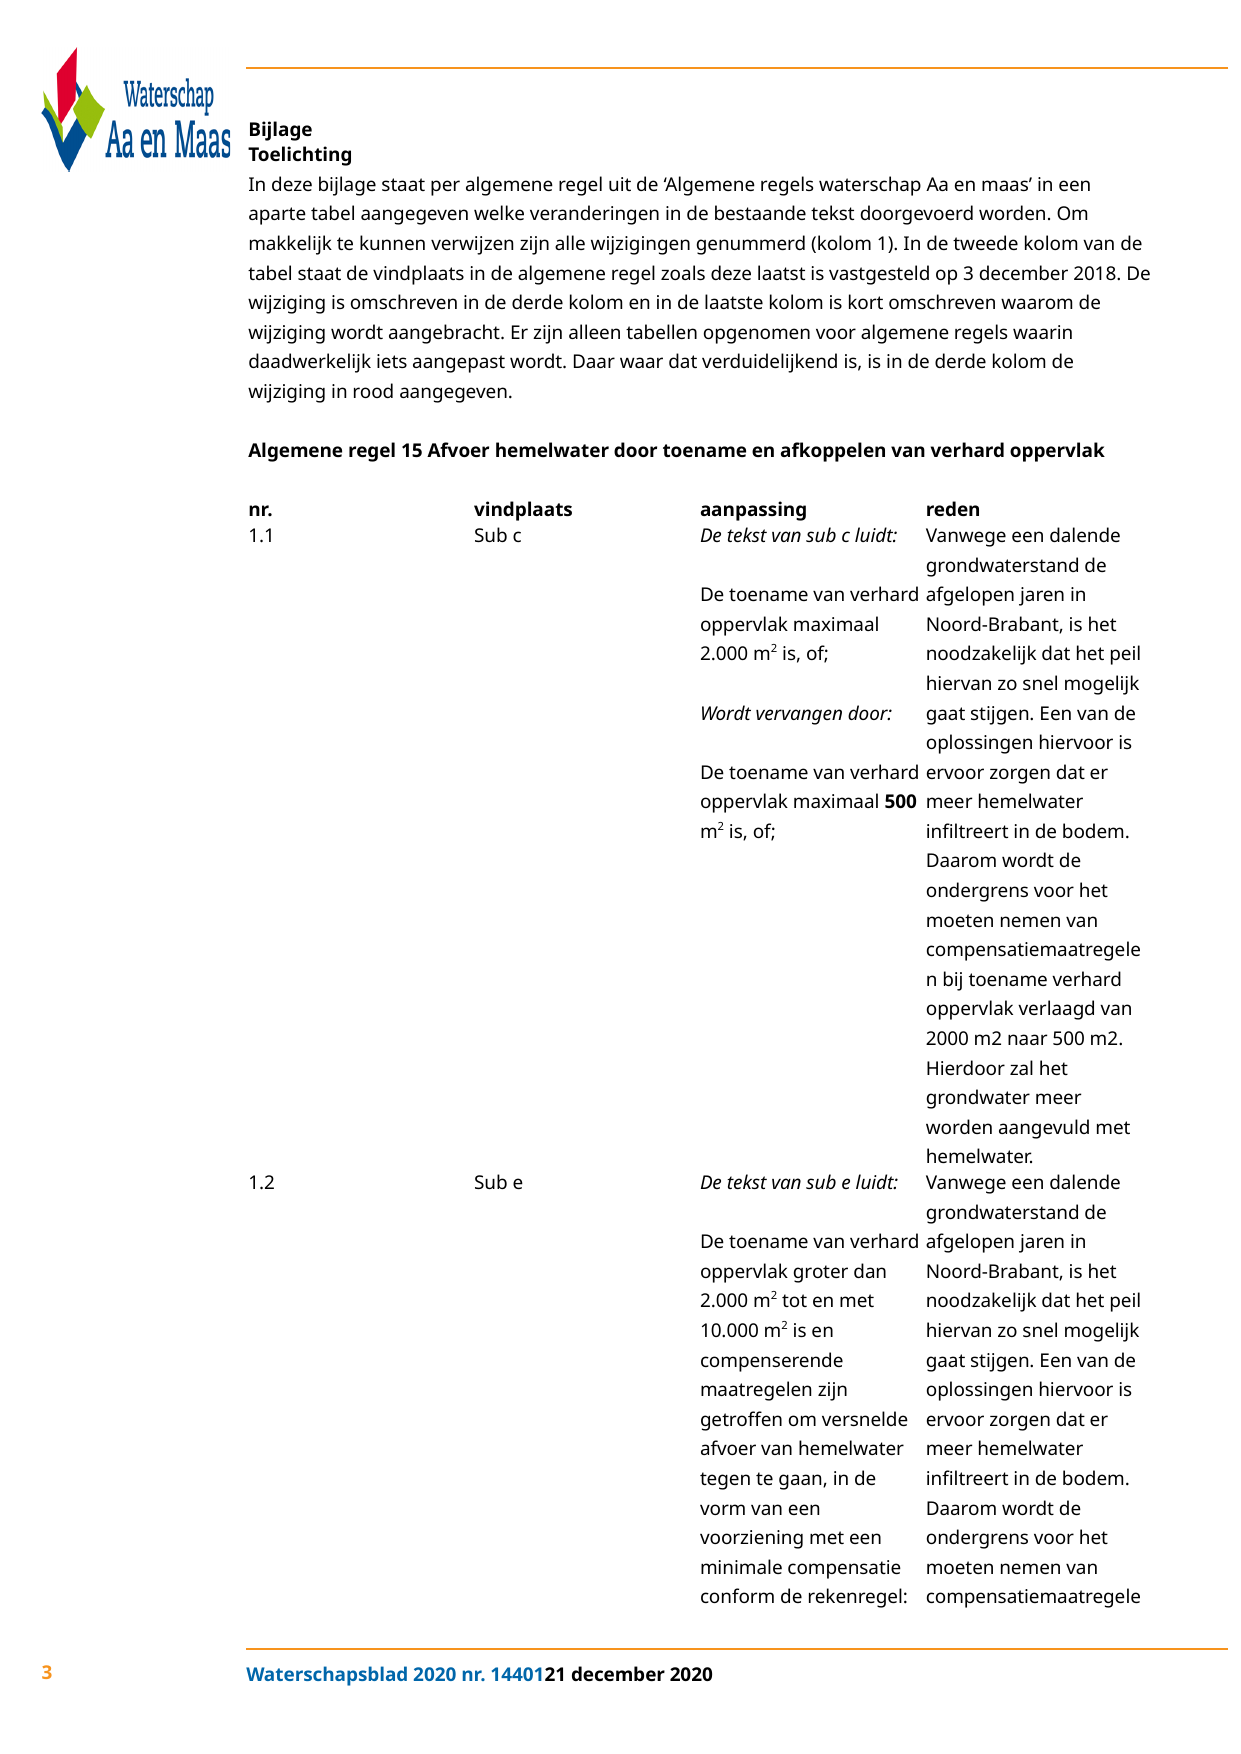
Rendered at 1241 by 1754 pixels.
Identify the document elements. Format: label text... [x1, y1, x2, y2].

table_cell De tekst van sub e luidt: De toename van verhard oppervlak groter dan 2.000 m2 tot en met 10.000 m2 is en compenserende maatregelen zijn getroffen om versnelde afvoer van hemelwater tegen te gaan, in de vorm van een voorziening met een minimale compensatie conform de rekenregel: [700, 1169, 926, 1609]
table_cell Vanwege een dalende grondwaterstand de afgelopen jaren in Noord-Brabant, is het noodzakelijk dat het peil hiervan zo snel mogelijk gaat stijgen. Een van de oplossingen hiervoor is ervoor zorgen dat er meer hemelwater infiltreert in de bodem. Daarom wordt de ondergrens voor het moeten nemen van compensatiemaatregelen bij toename verhard oppervlak verlaagd van 2000 m2 naar 500 m2. Hierdoor zal het grondwater meer worden aangevuld met hemelwater. [926, 522, 1152, 1169]
table_cell Sub e [474, 1169, 700, 1609]
table_header vindplaats [474, 497, 700, 522]
text In deze bijlage staat per algemene regel uit de ‘Algemene regels waterschap Aa en maas’ in een aparte tabel aangegeven welke veranderingen in de bestaande tekst doorgevoerd worden. Om makkelijk te kunnen verwijzen zijn alle wijzigingen genummerd (kolom 1). In de tweede kolom van de tabel staat de vindplaats in de algemene regel zoals deze laatst is vastgesteld op 3 december 2018. De wijziging is omschreven in de derde kolom en in de laatste kolom is kort omschreven waarom de wijziging wordt aangebracht. Er zijn alleen tabellen opgenomen voor algemene regels waarin daadwerkelijk iets aangepast wordt. Daar waar dat verduidelijkend is, is in de derde kolom de wijziging in rood aangegeven. [248, 171, 1152, 404]
text Bijlage [248, 116, 1152, 141]
table_header nr. [248, 497, 474, 522]
table_header aanpassing [700, 497, 926, 522]
table_cell De tekst van sub c luidt: De toename van verhard oppervlak maximaal 2.000 m2 is, of; Wordt vervangen door: De toename van verhard oppervlak maximaal 500 m2 is, of; [700, 522, 926, 1169]
table_header reden [926, 497, 1152, 522]
table_cell 1.1 [248, 522, 474, 1169]
picture [41, 47, 231, 172]
table_cell 1.2 [248, 1169, 474, 1609]
table_cell Sub c [474, 522, 700, 1169]
text Algemene regel 15 Afvoer hemelwater door toename en afkoppelen van verhard oppervlak [248, 437, 1152, 463]
text Toelichting [248, 141, 1152, 167]
table_cell Vanwege een dalende grondwaterstand de afgelopen jaren in Noord-Brabant, is het noodzakelijk dat het peil hiervan zo snel mogelijk gaat stijgen. Een van de oplossingen hiervoor is ervoor zorgen dat er meer hemelwater infiltreert in de bodem. Daarom wordt de ondergrens voor het moeten nemen van compensatiemaatregele [926, 1169, 1152, 1609]
